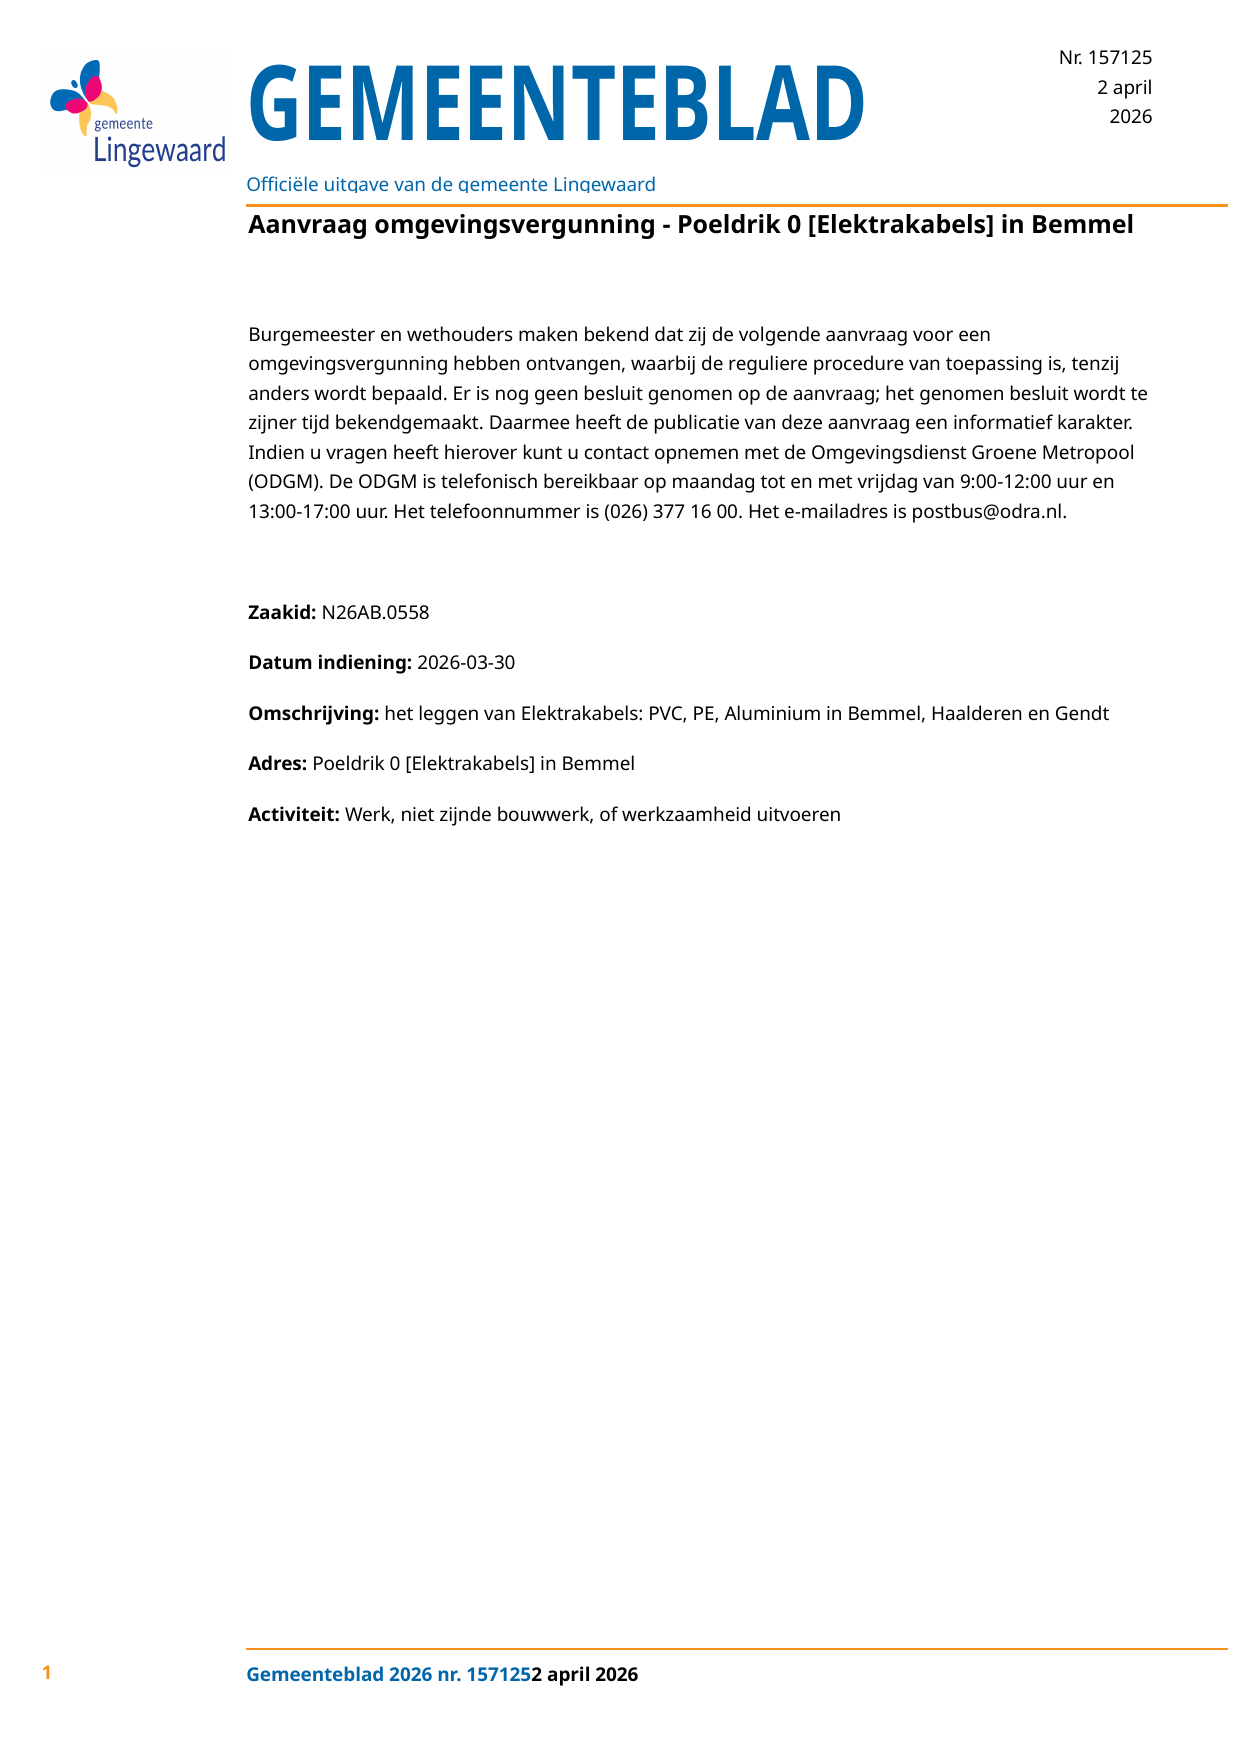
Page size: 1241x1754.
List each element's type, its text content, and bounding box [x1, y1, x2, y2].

text Adres: Poeldrik 0 [Elektrakabels] in Bemmel [248, 750, 1152, 776]
text Activiteit: Werk, niet zijnde bouwwerk, of werkzaamheid uitvoeren [248, 801, 1152, 826]
text Burgemeester en wethouders maken bekend dat zij de volgende aanvraag voor een omgevingsvergunning hebben ontvangen, waarbij de reguliere procedure van toepassing is, tenzij anders wordt bepaald. Er is nog geen besluit genomen op de aanvraag; het genomen besluit wordt te zijner tijd bekendgemaakt. Daarmee heeft de publicatie van deze aanvraag een informatief karakter. Indien u vragen heeft hierover kunt u contact opnemen met de Omgevingsdienst Groene Metropool (ODGM). De ODGM is telefonisch bereikbaar op maandag tot en met vrijdag van 9:00-12:00 uur en 13:00-17:00 uur. Het telefoonnummer is (026) 377 16 00. Het e-mailadres is postbus@odra.nl. [248, 321, 1152, 524]
text Zaakid: N26AB.0558 [248, 599, 1152, 625]
picture [41, 47, 231, 172]
text Omschrijving: het leggen van Elektrakabels: PVC, PE, Aluminium in Bemmel, Haalderen en Gendt [248, 700, 1152, 726]
text Aanvraag omgevingsvergunning - Poeldrik 0 [Elektrakabels] in Bemmel [248, 207, 1152, 241]
text Datum indiening: 2026-03-30 [248, 649, 1152, 675]
